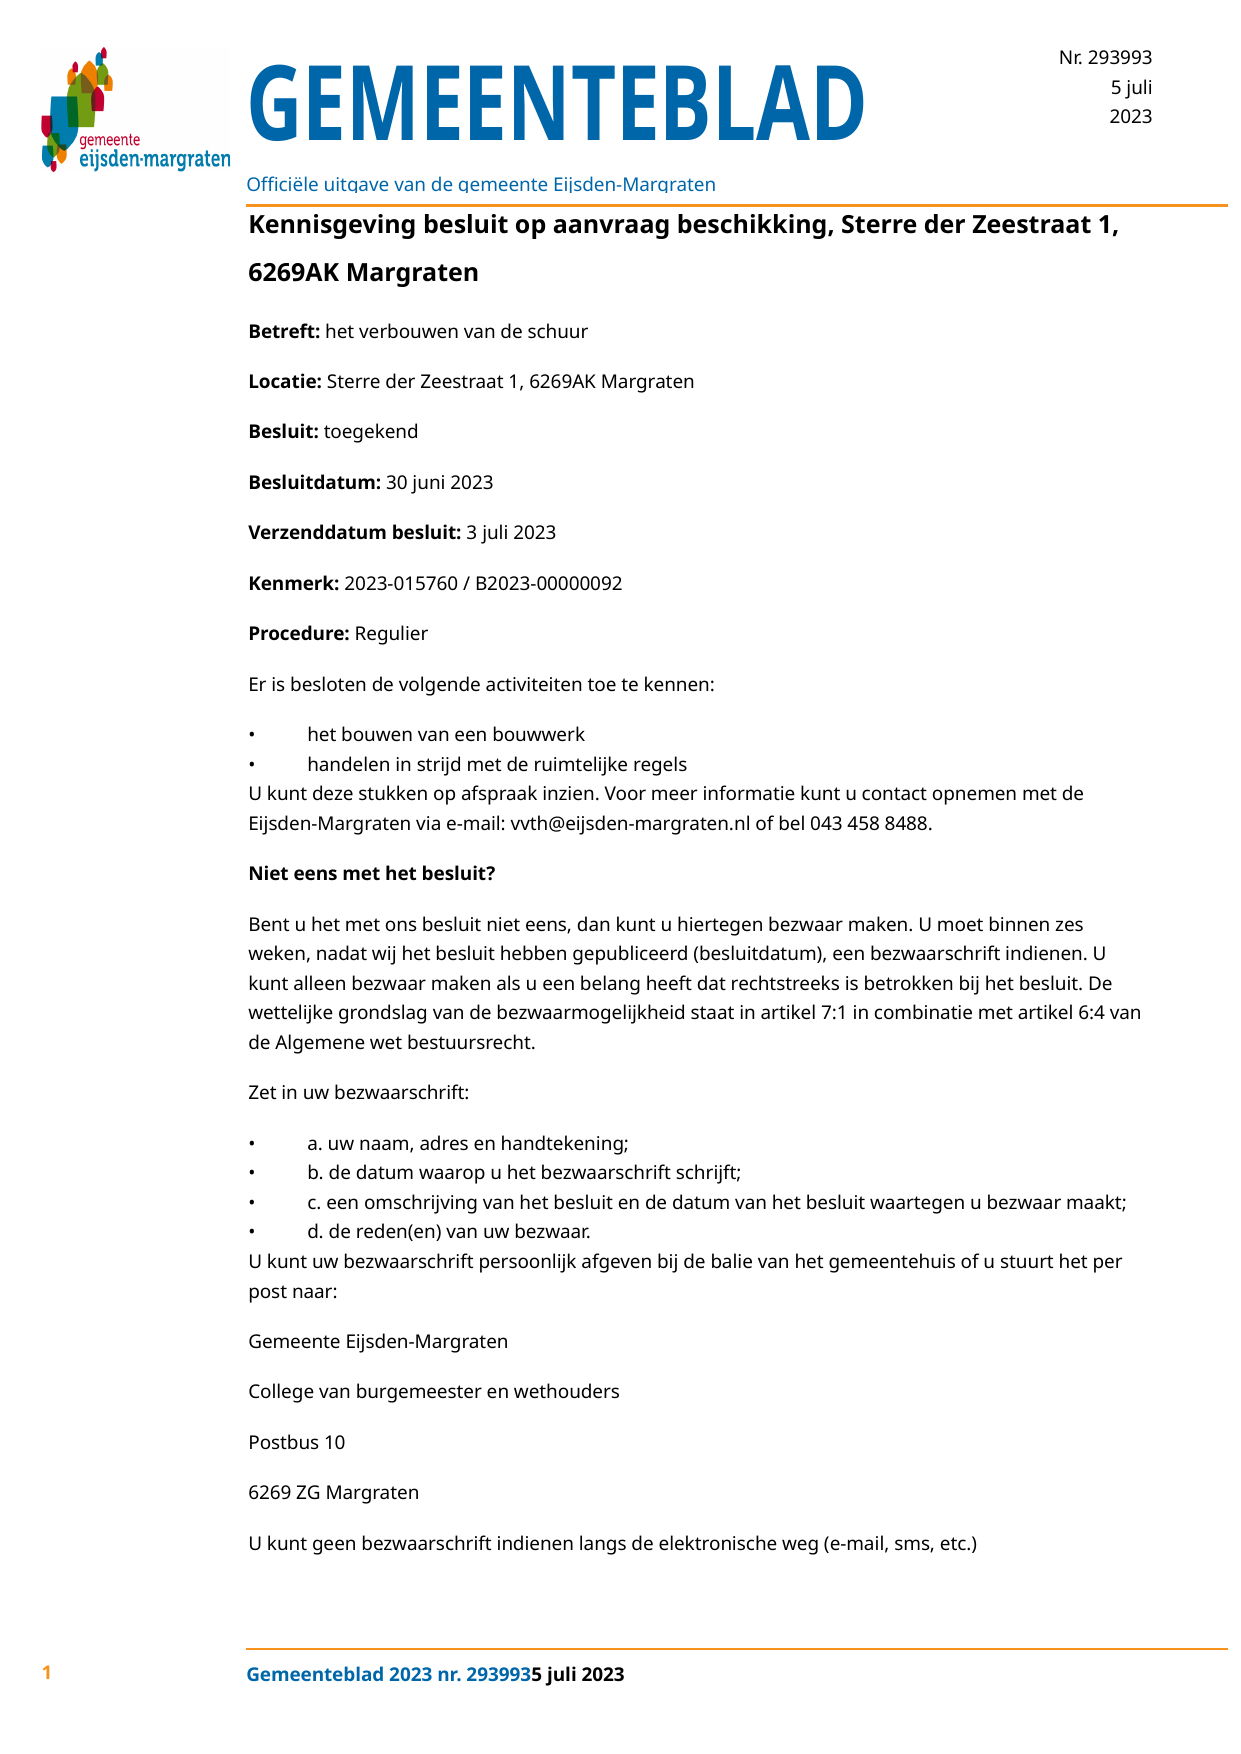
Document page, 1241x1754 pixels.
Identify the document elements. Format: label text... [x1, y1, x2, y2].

picture [41, 47, 231, 172]
text Kenmerk: 2023-015760 / B2023-00000092 [248, 570, 1152, 596]
text Zet in uw bezwaarschrift: [248, 1079, 1152, 1105]
text Gemeente Eijsden-Margraten [248, 1328, 1152, 1354]
list b. de datum waarop u het bezwaarschrift schrijft; [248, 1159, 1152, 1185]
text Postbus 10 [248, 1429, 1152, 1455]
text U kunt deze stukken op afspraak inzien. Voor meer informatie kunt u contact opnemen met de Eijsden-Margraten via e-mail: vvth@eijsden-margraten.nl of bel 043 458 8488. [248, 780, 1152, 836]
list a. uw naam, adres en handtekening; [248, 1130, 1152, 1156]
list het bouwen van een bouwwerk [248, 721, 1152, 747]
text U kunt uw bezwaarschrift persoonlijk afgeven bij de balie van het gemeentehuis of u stuurt het per post naar: [248, 1248, 1152, 1304]
text 6269 ZG Margraten [248, 1479, 1152, 1505]
text Besluitdatum: 30 juni 2023 [248, 469, 1152, 495]
text Verzenddatum besluit: 3 juli 2023 [248, 519, 1152, 545]
text U kunt geen bezwaarschrift indienen langs de elektronische weg (e-mail, sms, etc.) [248, 1530, 1152, 1556]
text Betreft: het verbouwen van de schuur [248, 318, 1152, 344]
list handelen in strijd met de ruimtelijke regels [248, 751, 1152, 777]
text Locatie: Sterre der Zeestraat 1, 6269AK Margraten [248, 368, 1152, 394]
list c. een omschrijving van het besluit en de datum van het besluit waartegen u bezwaar maakt; [248, 1189, 1152, 1215]
text Besluit: toegekend [248, 419, 1152, 444]
text Kennisgeving besluit op aanvraag beschikking, Sterre der Zeestraat 1, 6269AK Margraten [248, 207, 1152, 288]
text Er is besloten de volgende activiteiten toe te kennen: [248, 671, 1152, 697]
text Bent u het met ons besluit niet eens, dan kunt u hiertegen bezwaar maken. U moet binnen zes weken, nadat wij het besluit hebben gepubliceerd (besluitdatum), een bezwaarschrift indienen. U kunt alleen bezwaar maken als u een belang heeft dat rechtstreeks is betrokken bij het besluit. De wettelijke grondslag van de bezwaarmogelijkheid staat in artikel 7:1 in combinatie met artikel 6:4 van de Algemene wet bestuursrecht. [248, 911, 1152, 1055]
list d. de reden(en) van uw bezwaar. [248, 1219, 1152, 1244]
text Niet eens met het besluit? [248, 860, 1152, 886]
text Procedure: Regulier [248, 620, 1152, 646]
text College van burgemeester en wethouders [248, 1379, 1152, 1404]
